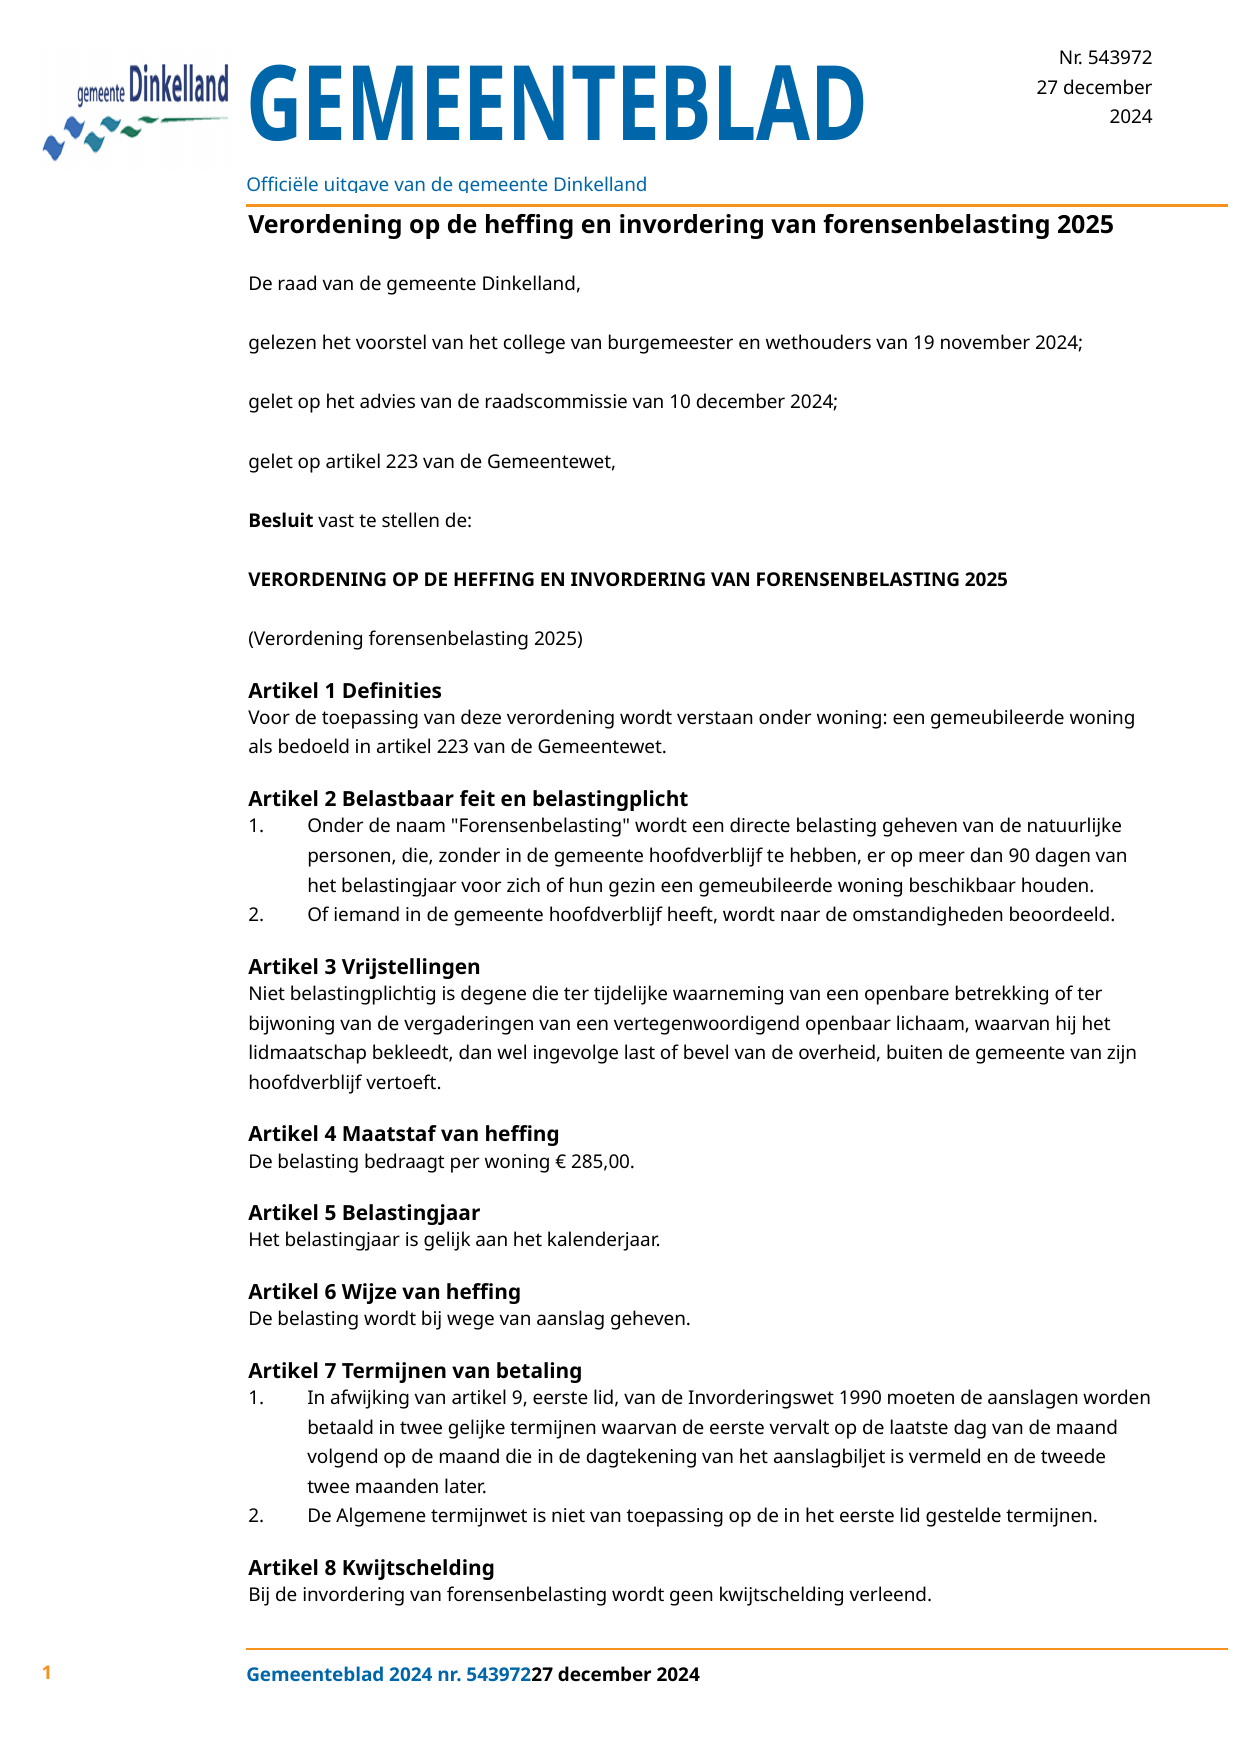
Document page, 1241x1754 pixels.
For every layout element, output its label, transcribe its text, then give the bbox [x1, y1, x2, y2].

text Artikel 6 Wijze van heffing [248, 1277, 1152, 1306]
text Verordening op de heffing en invordering van forensenbelasting 2025 [248, 207, 1152, 241]
list De Algemene termijnwet is niet van toepassing op de in het eerste lid gestelde termijnen. [248, 1503, 1152, 1528]
picture [41, 47, 231, 172]
text Besluit vast te stellen de: [248, 507, 1152, 533]
list Onder de naam "Forensenbelasting" wordt een directe belasting geheven van de natuurlijke personen, die, zonder in de gemeente hoofdverblijf te hebben, er op meer dan 90 dagen van het belastingjaar voor zich of hun gezin een gemeubileerde woning beschikbaar houden. [248, 813, 1152, 897]
text Artikel 4 Maatstaf van heffing [248, 1119, 1152, 1148]
text gelezen het voorstel van het college van burgemeester en wethouders van 19 november 2024; [248, 329, 1152, 355]
text De raad van de gemeente Dinkelland, [248, 270, 1152, 296]
text Artikel 1 Definities [248, 676, 1152, 704]
text Voor de toepassing van deze verordening wordt verstaan onder woning: een gemeubileerde woning als bedoeld in artikel 223 van de Gemeentewet. [248, 704, 1152, 759]
text VERORDENING OP DE HEFFING EN INVORDERING VAN FORENSENBELASTING 2025 [248, 566, 1152, 592]
text Het belastingjaar is gelijk aan het kalenderjaar. [248, 1227, 1152, 1252]
text Artikel 2 Belastbaar feit en belastingplicht [248, 784, 1152, 813]
text Bij de invordering van forensenbelasting wordt geen kwijtschelding verleend. [248, 1582, 1152, 1607]
text gelet op artikel 223 van de Gemeentewet, [248, 448, 1152, 473]
text gelet op het advies van de raadscommissie van 10 december 2024; [248, 389, 1152, 414]
list Of iemand in de gemeente hoofdverblijf heeft, wordt naar de omstandigheden beoordeeld. [248, 901, 1152, 927]
text (Verordening forensenbelasting 2025) [248, 625, 1152, 651]
text Artikel 7 Termijnen van betaling [248, 1356, 1152, 1384]
text Artikel 3 Vrijstellingen [248, 952, 1152, 980]
text De belasting bedraagt per woning € 285,00. [248, 1148, 1152, 1173]
text Niet belastingplichtig is degene die ter tijdelijke waarneming van een openbare betrekking of ter bijwoning van de vergaderingen van een vertegenwoordigend openbaar lichaam, waarvan hij het lidmaatschap bekleedt, dan wel ingevolge last of bevel van de overheid, buiten de gemeente van zijn hoofdverblijf vertoeft. [248, 980, 1152, 1095]
text Artikel 8 Kwijtschelding [248, 1553, 1152, 1582]
list In afwijking van artikel 9, eerste lid, van de Invorderingswet 1990 moeten de aanslagen worden betaald in twee gelijke termijnen waarvan de eerste vervalt op de laatste dag van de maand volgend op de maand die in de dagtekening van het aanslagbiljet is vermeld en de tweede twee maanden later. [248, 1384, 1152, 1499]
text De belasting wordt bij wege van aanslag geheven. [248, 1306, 1152, 1331]
text Artikel 5 Belastingjaar [248, 1198, 1152, 1227]
